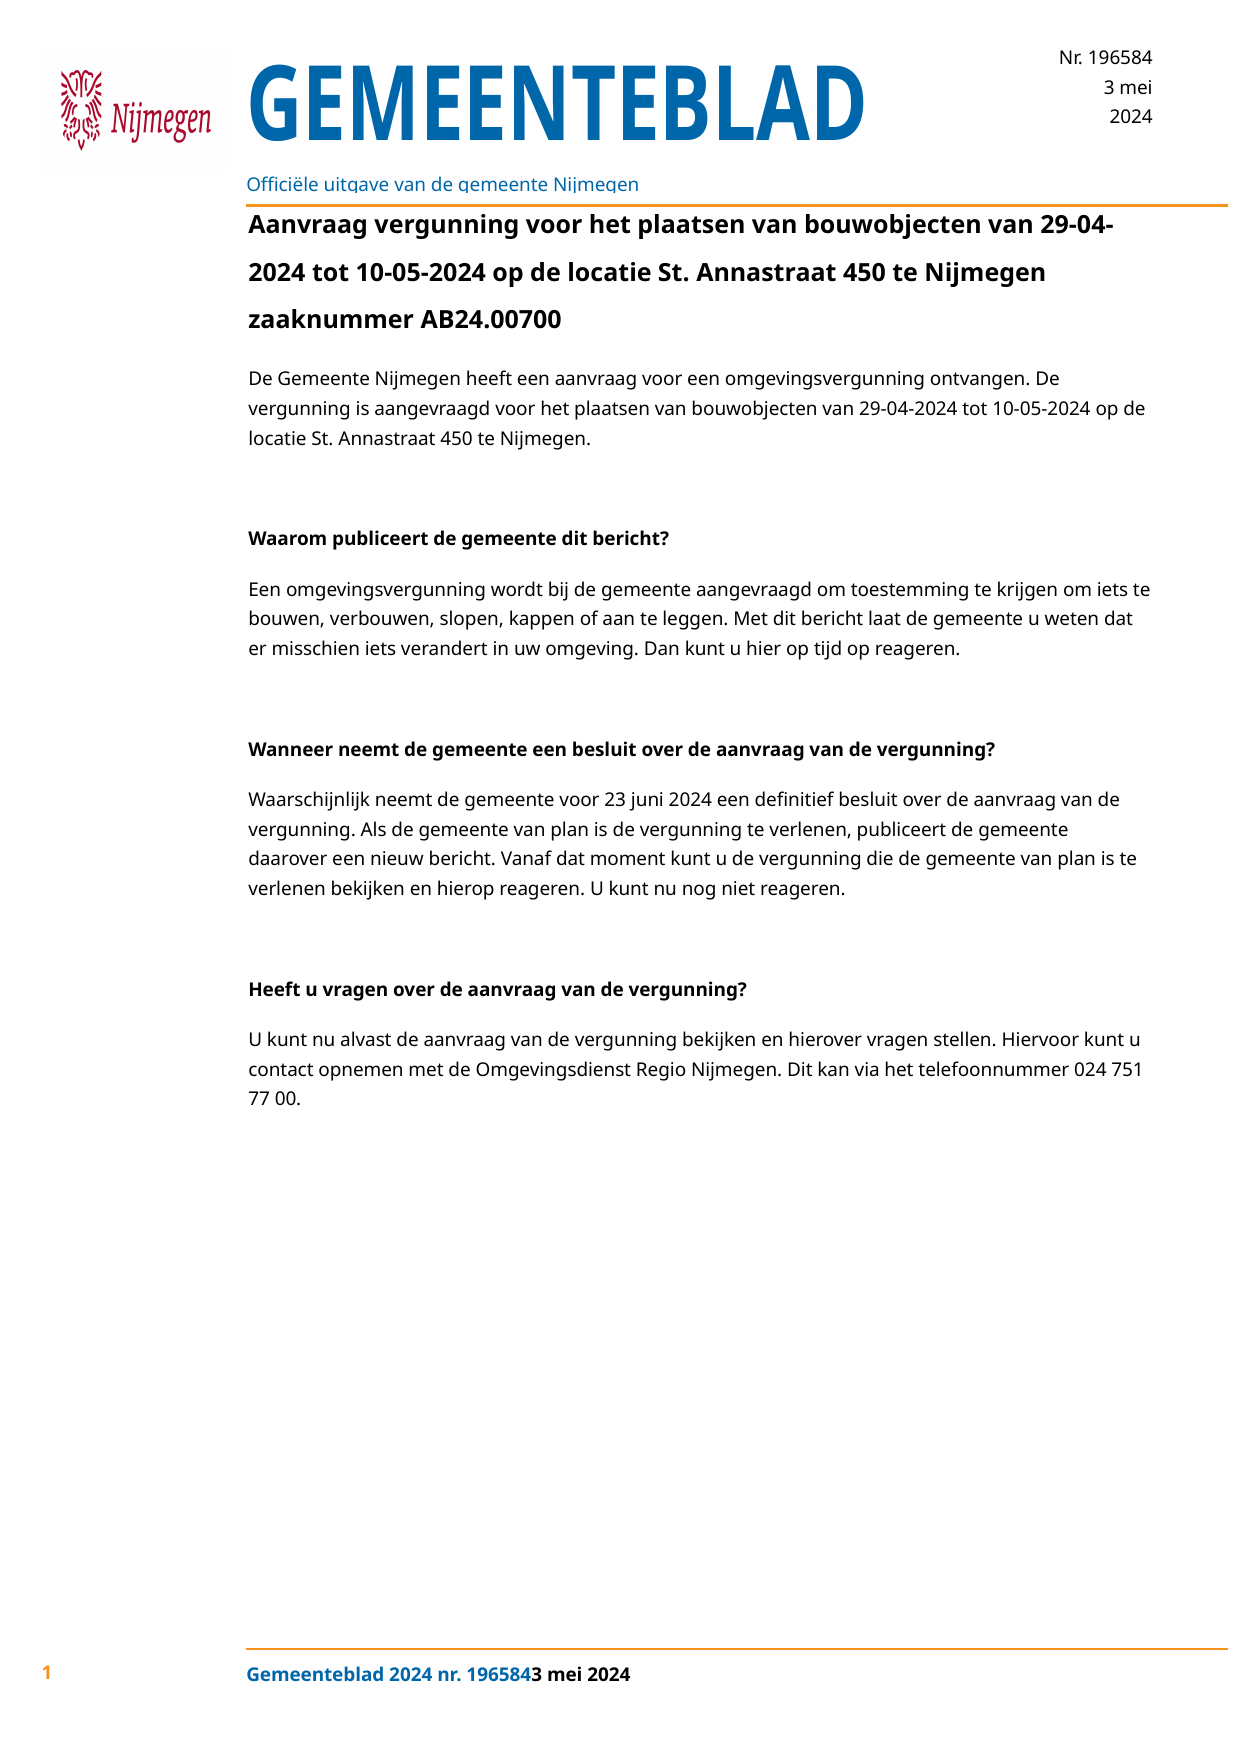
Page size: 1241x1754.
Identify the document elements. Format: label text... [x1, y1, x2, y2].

text De Gemeente Nijmegen heeft een aanvraag voor een omgevingsvergunning ontvangen. De vergunning is aangevraagd voor het plaatsen van bouwobjecten van 29-04-2024 tot 10-05-2024 op de locatie St. Annastraat 450 te Nijmegen. [248, 366, 1152, 450]
text Waarschijnlijk neemt de gemeente voor 23 juni 2024 een definitief besluit over de aanvraag van de vergunning. Als de gemeente van plan is de vergunning te verlenen, publiceert de gemeente daarover een nieuw bericht. Vanaf dat moment kunt u de vergunning die de gemeente van plan is te verlenen bekijken en hierop reageren. U kunt nu nog niet reageren. [248, 786, 1152, 901]
text U kunt nu alvast de aanvraag van de vergunning bekijken en hierover vragen stellen. Hiervoor kunt u contact opnemen met de Omgevingsdienst Regio Nijmegen. Dit kan via het telefoonnummer 024 751 77 00. [248, 1026, 1152, 1111]
text Wanneer neemt de gemeente een besluit over de aanvraag van de vergunning? [248, 736, 1152, 762]
text Heeft u vragen over de aanvraag van de vergunning? [248, 976, 1152, 1002]
text Een omgevingsvergunning wordt bij de gemeente aangevraagd om toestemming te krijgen om iets te bouwen, verbouwen, slopen, kappen of aan te leggen. Met dit bericht laat de gemeente u weten dat er misschien iets verandert in uw omgeving. Dan kunt u hier op tijd op reageren. [248, 576, 1152, 661]
text Aanvraag vergunning voor het plaatsen van bouwobjecten van 29-04-2024 tot 10-05-2024 op de locatie St. Annastraat 450 te Nijmegen zaaknummer AB24.00700 [248, 207, 1152, 336]
text Waarom publiceert de gemeente dit bericht? [248, 526, 1152, 551]
picture [41, 47, 231, 172]
